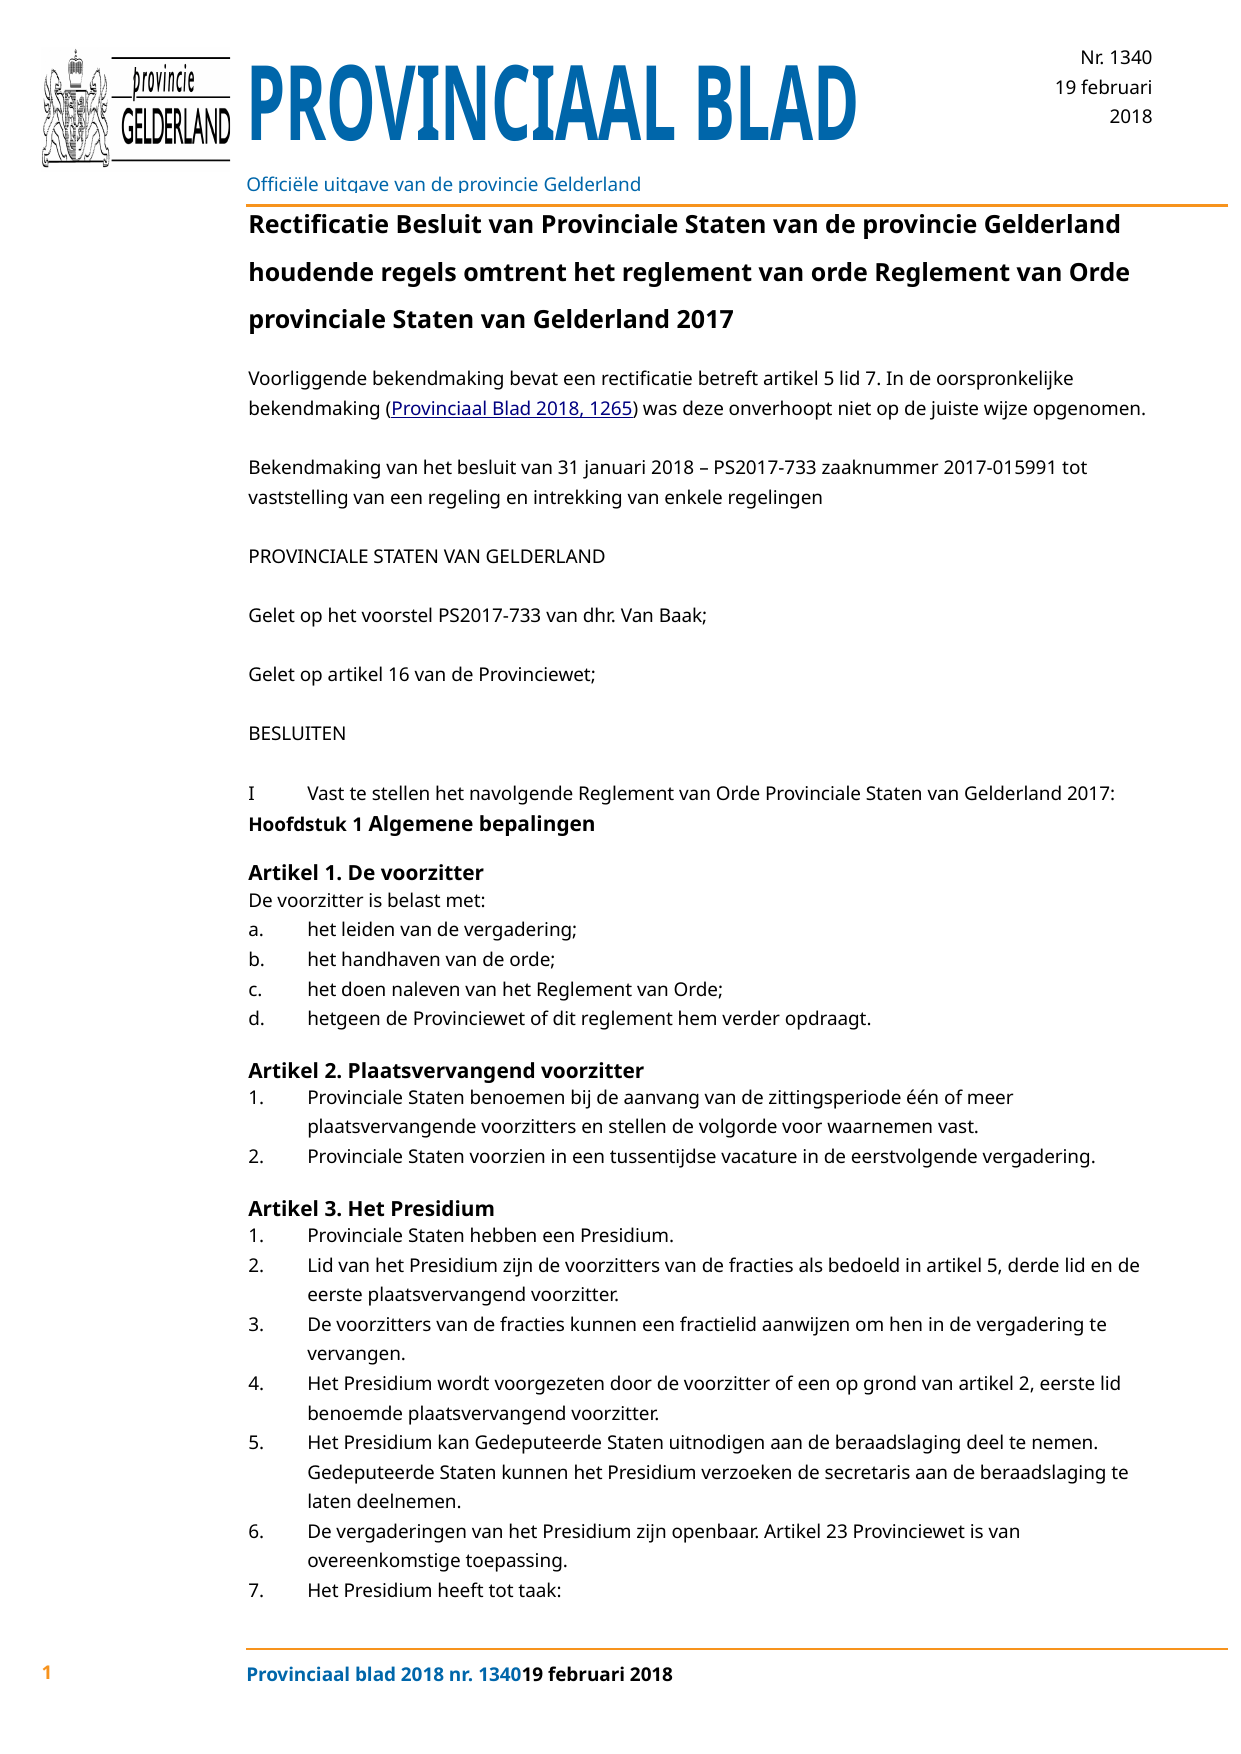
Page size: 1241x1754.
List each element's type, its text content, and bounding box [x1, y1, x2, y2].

list het doen naleven van het Reglement van Orde; [248, 976, 1152, 1001]
text De voorzitter is belast met: [248, 887, 1152, 913]
list Vast te stellen het navolgende Reglement van Orde Provinciale Staten van Gelderland 2017: [248, 780, 1152, 805]
text Bekendmaking van het besluit van 31 januari 2018 – PS2017-733 zaaknummer 2017-015991 tot vaststelling van een regeling en intrekking van enkele regelingen [248, 454, 1152, 509]
list Lid van het Presidium zijn de voorzitters van de fracties als bedoeld in artikel 5, derde lid en de eerste plaatsvervangend voorzitter. [248, 1252, 1152, 1307]
list hetgeen de Provinciewet of dit reglement hem verder opdraagt. [248, 1005, 1152, 1031]
list Het Presidium heeft tot taak: [248, 1577, 1152, 1603]
text Voorliggende bekendmaking bevat een rectificatie betreft artikel 5 lid 7. In de oorspronkelijke bekendmaking (Provinciaal Blad 2018, 1265) was deze onverhoopt niet op de juiste wijze opgenomen. [248, 366, 1152, 421]
text PROVINCIALE STATEN VAN GELDERLAND [248, 543, 1152, 569]
text BESLUITEN [248, 721, 1152, 746]
list het handhaven van de orde; [248, 946, 1152, 972]
text Gelet op artikel 16 van de Provinciewet; [248, 661, 1152, 687]
picture [41, 47, 231, 172]
list het leiden van de vergadering; [248, 917, 1152, 942]
text Artikel 1. De voorzitter [248, 858, 1152, 887]
list Provinciale Staten hebben een Presidium. [248, 1222, 1152, 1248]
list Provinciale Staten benoemen bij de aanvang van de zittingsperiode één of meer plaatsvervangende voorzitters en stellen de volgorde voor waarnemen vast. [248, 1084, 1152, 1139]
list De vergaderingen van het Presidium zijn openbaar. Artikel 23 Provinciewet is van overeenkomstige toepassing. [248, 1518, 1152, 1573]
text Artikel 3. Het Presidium [248, 1194, 1152, 1222]
list Provinciale Staten voorzien in een tussentijdse vacature in de eerstvolgende vergadering. [248, 1143, 1152, 1169]
text Rectificatie Besluit van Provinciale Staten van de provincie Gelderland houdende regels omtrent het reglement van orde Reglement van Orde provinciale Staten van Gelderland 2017 [248, 207, 1152, 336]
text Hoofdstuk 1 Algemene bepalingen [248, 809, 1152, 838]
list Het Presidium kan Gedeputeerde Staten uitnodigen aan de beraadslaging deel te nemen. Gedeputeerde Staten kunnen het Presidium verzoeken de secretaris aan de beraadslaging te laten deelnemen. [248, 1429, 1152, 1514]
text Artikel 2. Plaatsvervangend voorzitter [248, 1056, 1152, 1084]
list Het Presidium wordt voorgezeten door de voorzitter of een op grond van artikel 2, eerste lid benoemde plaatsvervangend voorzitter. [248, 1370, 1152, 1425]
text Gelet op het voorstel PS2017-733 van dhr. Van Baak; [248, 602, 1152, 628]
list De voorzitters van de fracties kunnen een fractielid aanwijzen om hen in de vergadering te vervangen. [248, 1311, 1152, 1366]
